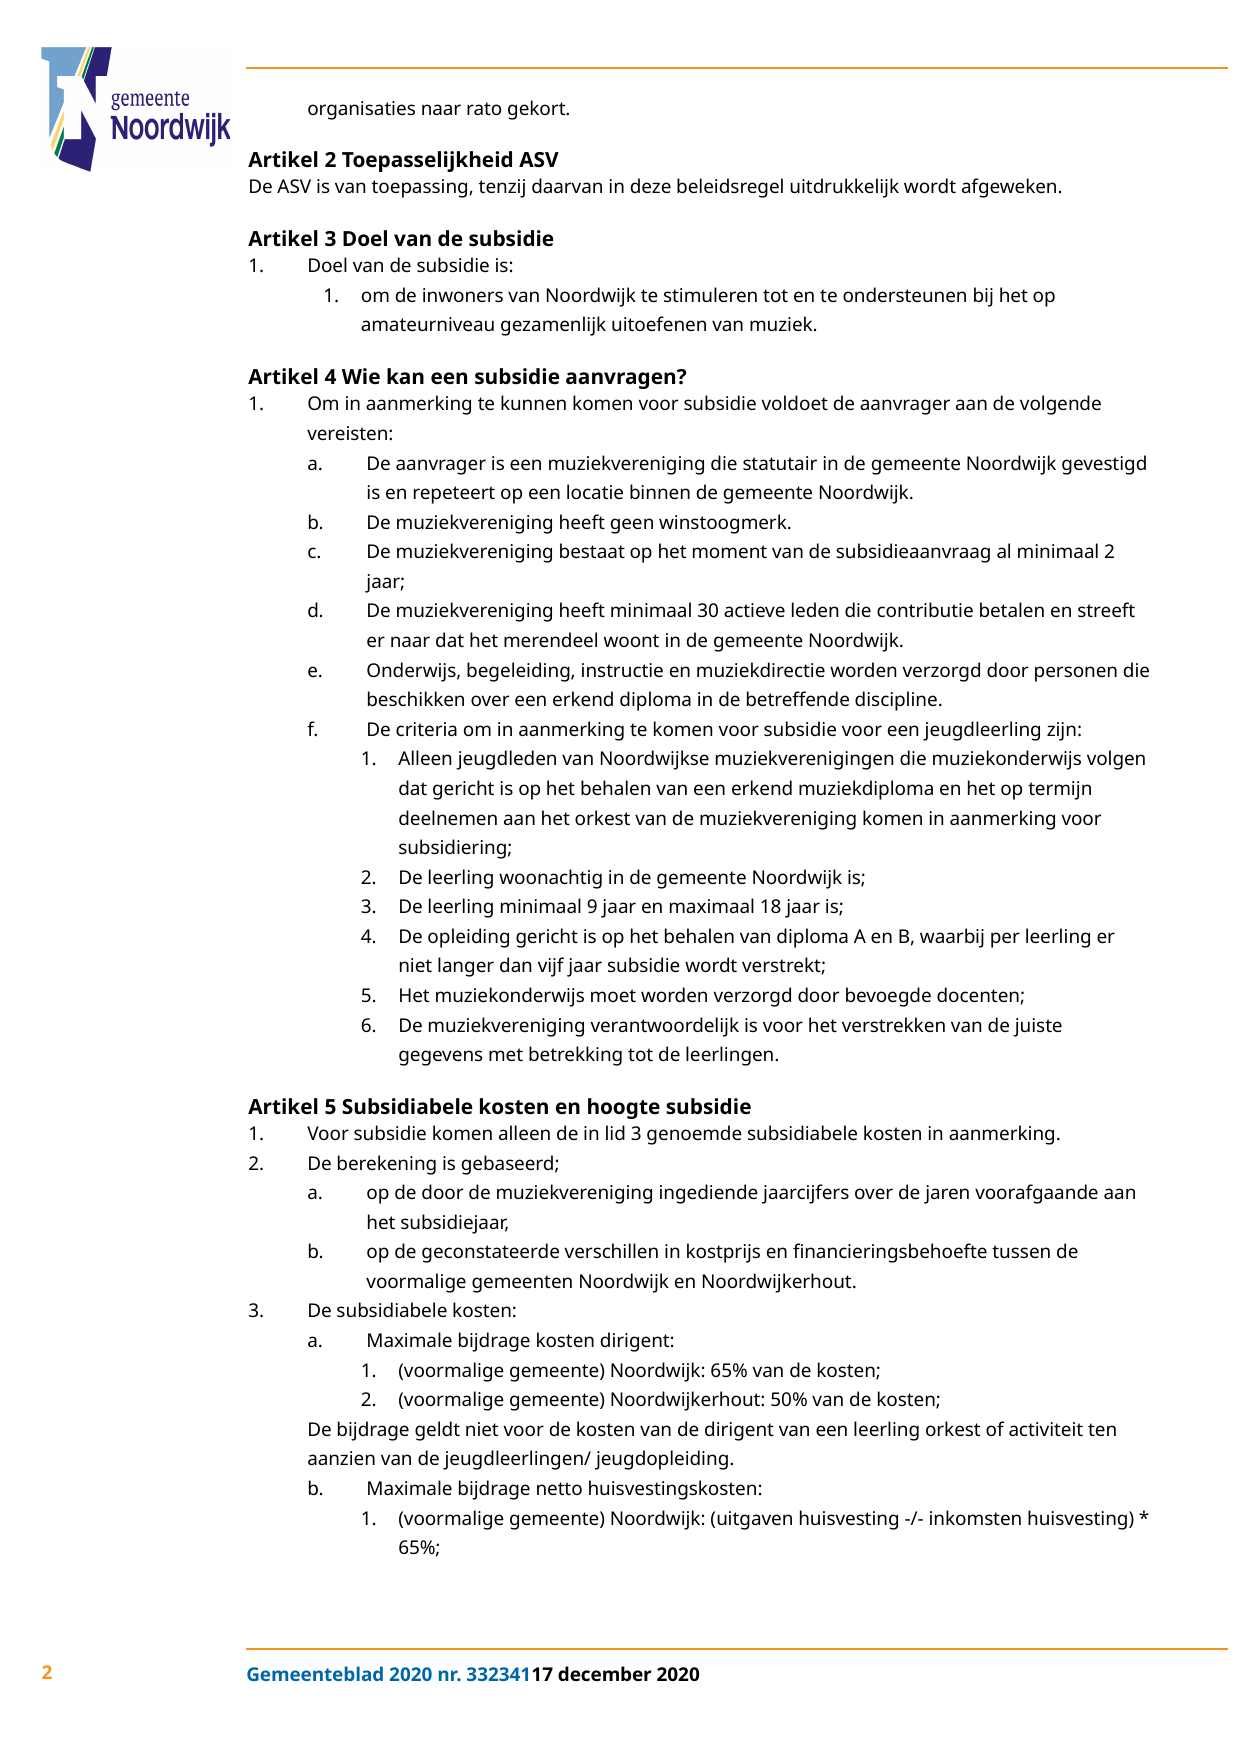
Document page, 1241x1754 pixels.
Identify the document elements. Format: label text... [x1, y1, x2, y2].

list om de inwoners van Noordwijk te stimuleren tot en te ondersteunen bij het op amateurniveau gezamenlijk uitoefenen van muziek. [323, 282, 1152, 337]
picture [41, 47, 231, 172]
list De muziekvereniging verantwoordelijk is voor het verstrekken van de juiste gegevens met betrekking tot de leerlingen. [361, 1012, 1152, 1067]
list De aanvrager is een muziekvereniging die statutair in de gemeente Noordwijk gevestigd is en repeteert op een locatie binnen de gemeente Noordwijk. [307, 450, 1152, 505]
list De subsidiabele kosten: [248, 1298, 1152, 1323]
list (voormalige gemeente) Noordwijk: 65% van de kosten; [361, 1357, 1152, 1383]
list Maximale bijdrage netto huisvestingskosten: [307, 1475, 1152, 1501]
list organisaties naar rato gekort. [248, 95, 1152, 121]
list op de door de muziekvereniging ingediende jaarcijfers over de jaren voorafgaande aan het subsidiejaar, [307, 1179, 1152, 1235]
list Onderwijs, begeleiding, instructie en muziekdirectie worden verzorgd door personen die beschikken over een erkend diploma in de betreffende discipline. [307, 657, 1152, 712]
text Artikel 2 Toepasselijkheid ASV [248, 145, 1152, 174]
list De bijdrage geldt niet voor de kosten van de dirigent van een leerling orkest of activiteit ten aanzien van de jeugdleerlingen/ jeugdopleiding. [248, 1416, 1152, 1471]
list De muziekvereniging heeft geen winstoogmerk. [307, 509, 1152, 534]
list (voormalige gemeente) Noordwijk: (uitgaven huisvesting -/- inkomsten huisvesting) * 65%; [361, 1505, 1152, 1560]
list De muziekvereniging heeft minimaal 30 actieve leden die contributie betalen en streeft er naar dat het merendeel woont in de gemeente Noordwijk. [307, 598, 1152, 653]
list De leerling minimaal 9 jaar en maximaal 18 jaar is; [361, 893, 1152, 919]
list Doel van de subsidie is: [248, 252, 1152, 278]
text De ASV is van toepassing, tenzij daarvan in deze beleidsregel uitdrukkelijk wordt afgeweken. [248, 174, 1152, 199]
list op de geconstateerde verschillen in kostprijs en financieringsbehoefte tussen de voormalige gemeenten Noordwijk en Noordwijkerhout. [307, 1238, 1152, 1294]
list (voormalige gemeente) Noordwijkerhout: 50% van de kosten; [361, 1386, 1152, 1412]
text Artikel 5 Subsidiabele kosten en hoogte subsidie [248, 1092, 1152, 1120]
list Om in aanmerking te kunnen komen voor subsidie voldoet de aanvrager aan de volgende vereisten: [248, 391, 1152, 446]
list De leerling woonachtig in de gemeente Noordwijk is; [361, 864, 1152, 889]
list Maximale bijdrage kosten dirigent: [307, 1327, 1152, 1353]
list Het muziekonderwijs moet worden verzorgd door bevoegde docenten; [361, 982, 1152, 1008]
text Artikel 3 Doel van de subsidie [248, 224, 1152, 252]
list De muziekvereniging bestaat op het moment van de subsidieaanvraag al minimaal 2 jaar; [307, 538, 1152, 594]
text Artikel 4 Wie kan een subsidie aanvragen? [248, 362, 1152, 391]
list De berekening is gebaseerd; [248, 1150, 1152, 1176]
list De opleiding gericht is op het behalen van diploma A en B, waarbij per leerling er niet langer dan vijf jaar subsidie wordt verstrekt; [361, 923, 1152, 978]
list De criteria om in aanmerking te komen voor subsidie voor een jeugdleerling zijn: [307, 716, 1152, 742]
list Voor subsidie komen alleen de in lid 3 genoemde subsidiabele kosten in aanmerking. [248, 1120, 1152, 1146]
list Alleen jeugdleden van Noordwijkse muziekverenigingen die muziekonderwijs volgen dat gericht is op het behalen van een erkend muziekdiploma en het op termijn deelnemen aan het orkest van de muziekvereniging komen in aanmerking voor subsidiering; [361, 746, 1152, 860]
